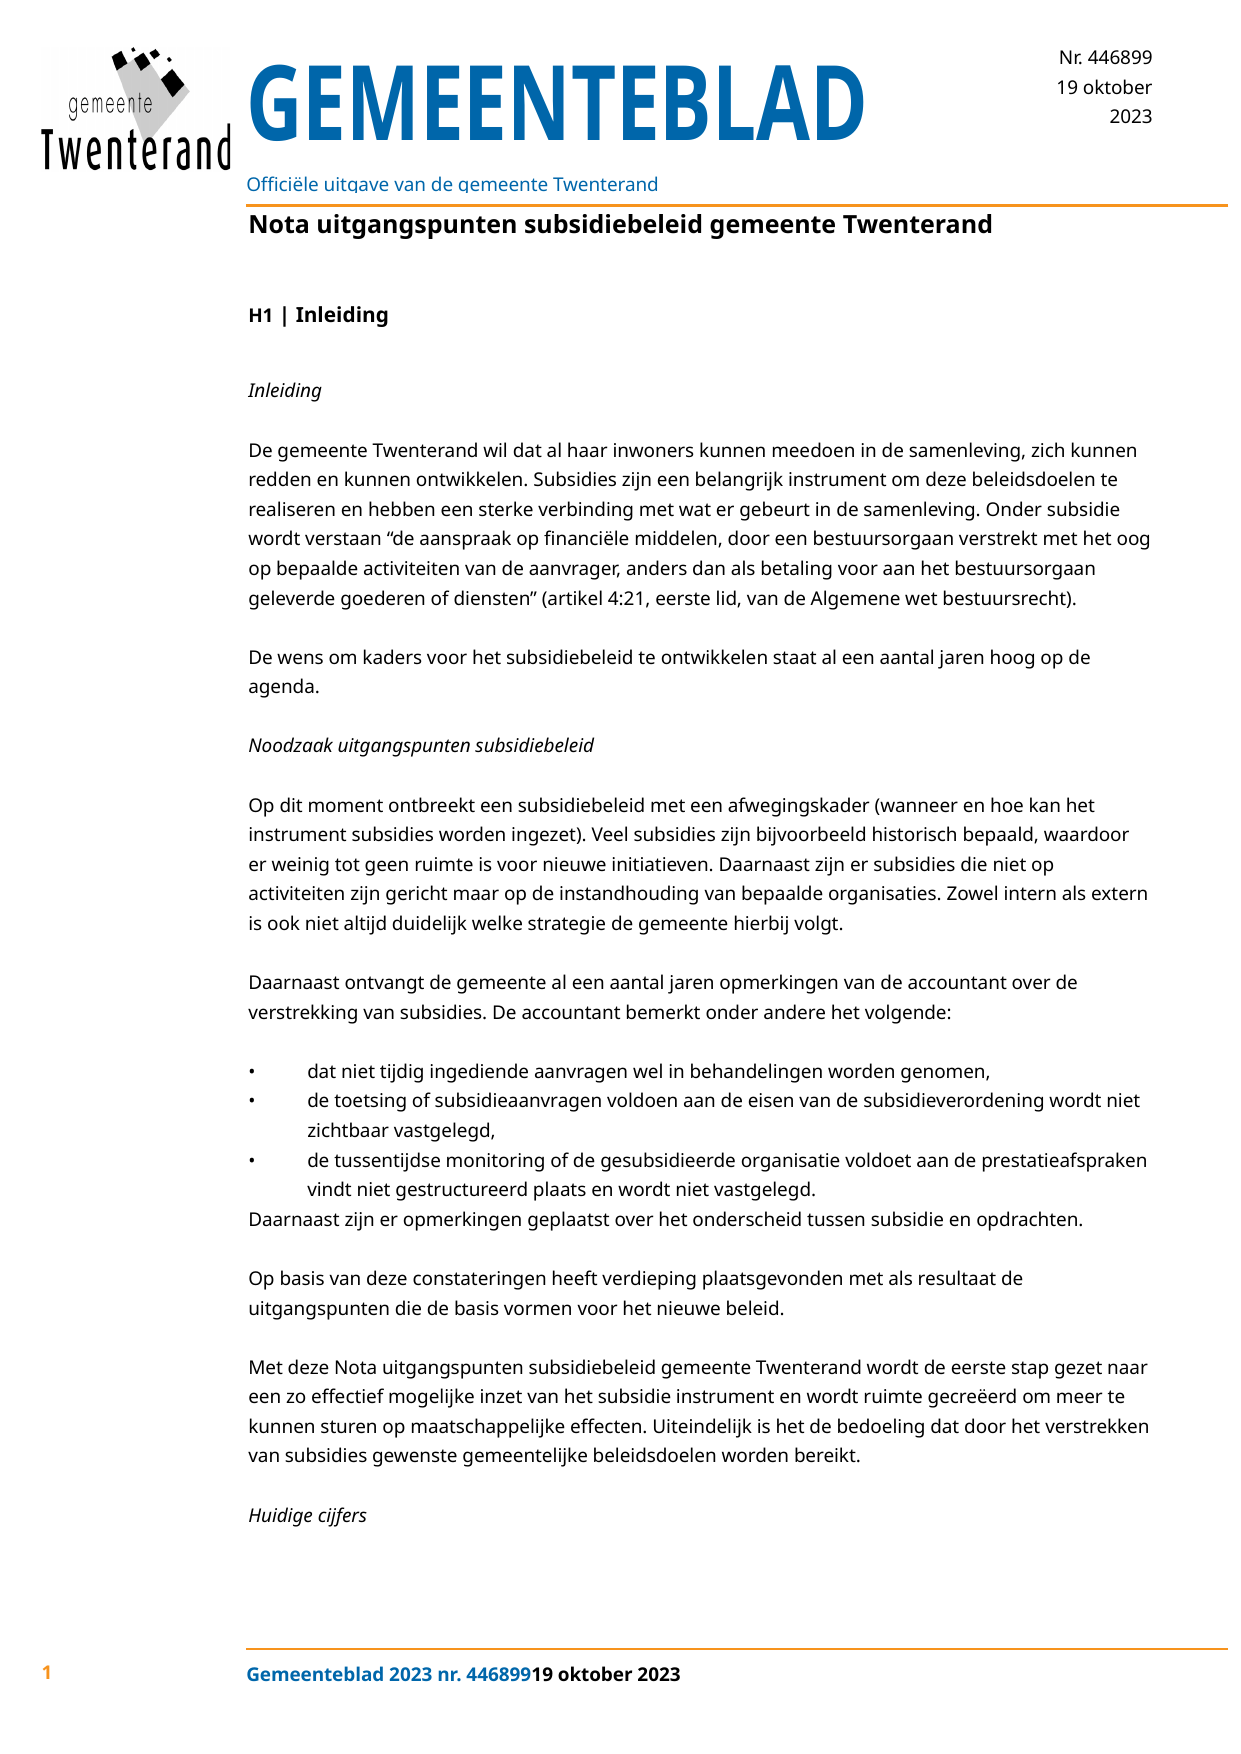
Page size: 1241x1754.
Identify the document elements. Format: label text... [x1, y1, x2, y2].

text Op basis van deze constateringen heeft verdieping plaatsgevonden met als resultaat de uitgangspunten die de basis vormen voor het nieuwe beleid. [248, 1265, 1152, 1320]
text Op dit moment ontbreekt een subsidiebeleid met een afwegingskader (wanneer en hoe kan het instrument subsidies worden ingezet). Veel subsidies zijn bijvoorbeeld historisch bepaald, waardoor er weinig tot geen ruimte is voor nieuwe initiatieven. Daarnaast zijn er subsidies die niet op activiteiten zijn gericht maar op de instandhouding van bepaalde organisaties. Zowel intern als extern is ook niet altijd duidelijk welke strategie de gemeente hierbij volgt. [248, 792, 1152, 936]
text De wens om kaders voor het subsidiebeleid te ontwikkelen staat al een aantal jaren hoog op de agenda. [248, 644, 1152, 699]
text Noodzaak uitgangspunten subsidiebeleid [248, 733, 1152, 758]
list de tussentijdse monitoring of de gesubsidieerde organisatie voldoet aan de prestatieafspraken vindt niet gestructureerd plaats en wordt niet vastgelegd. [248, 1147, 1152, 1202]
text Met deze Nota uitgangspunten subsidiebeleid gemeente Twenterand wordt de eerste stap gezet naar een zo effectief mogelijke inzet van het subsidie instrument en wordt ruimte gecreëerd om meer te kunnen sturen op maatschappelijke effecten. Uiteindelijk is het de bedoeling dat door het verstrekken van subsidies gewenste gemeentelijke beleidsdoelen worden bereikt. [248, 1354, 1152, 1468]
text H1 | Inleiding [248, 300, 1152, 328]
text Daarnaast zijn er opmerkingen geplaatst over het onderscheid tussen subsidie en opdrachten. [248, 1206, 1152, 1232]
text Huidige cijfers [248, 1502, 1152, 1527]
picture [41, 47, 231, 172]
text Inleiding [248, 378, 1152, 403]
text Nota uitgangspunten subsidiebeleid gemeente Twenterand [248, 207, 1152, 241]
list dat niet tijdig ingediende aanvragen wel in behandelingen worden genomen, [248, 1058, 1152, 1084]
list de toetsing of subsidieaanvragen voldoen aan de eisen van de subsidieverordening wordt niet zichtbaar vastgelegd, [248, 1088, 1152, 1143]
text Daarnaast ontvangt de gemeente al een aantal jaren opmerkingen van de accountant over de verstrekking van subsidies. De accountant bemerkt onder andere het volgende: [248, 969, 1152, 1024]
text De gemeente Twenterand wil dat al haar inwoners kunnen meedoen in de samenleving, zich kunnen redden en kunnen ontwikkelen. Subsidies zijn een belangrijk instrument om deze beleidsdoelen te realiseren en hebben een sterke verbinding met wat er gebeurt in de samenleving. Onder subsidie wordt verstaan “de aanspraak op financiële middelen, door een bestuursorgaan verstrekt met het oog op bepaalde activiteiten van de aanvrager, anders dan als betaling voor aan het bestuursorgaan geleverde goederen of diensten” (artikel 4:21, eerste lid, van de Algemene wet bestuursrecht). [248, 437, 1152, 610]
